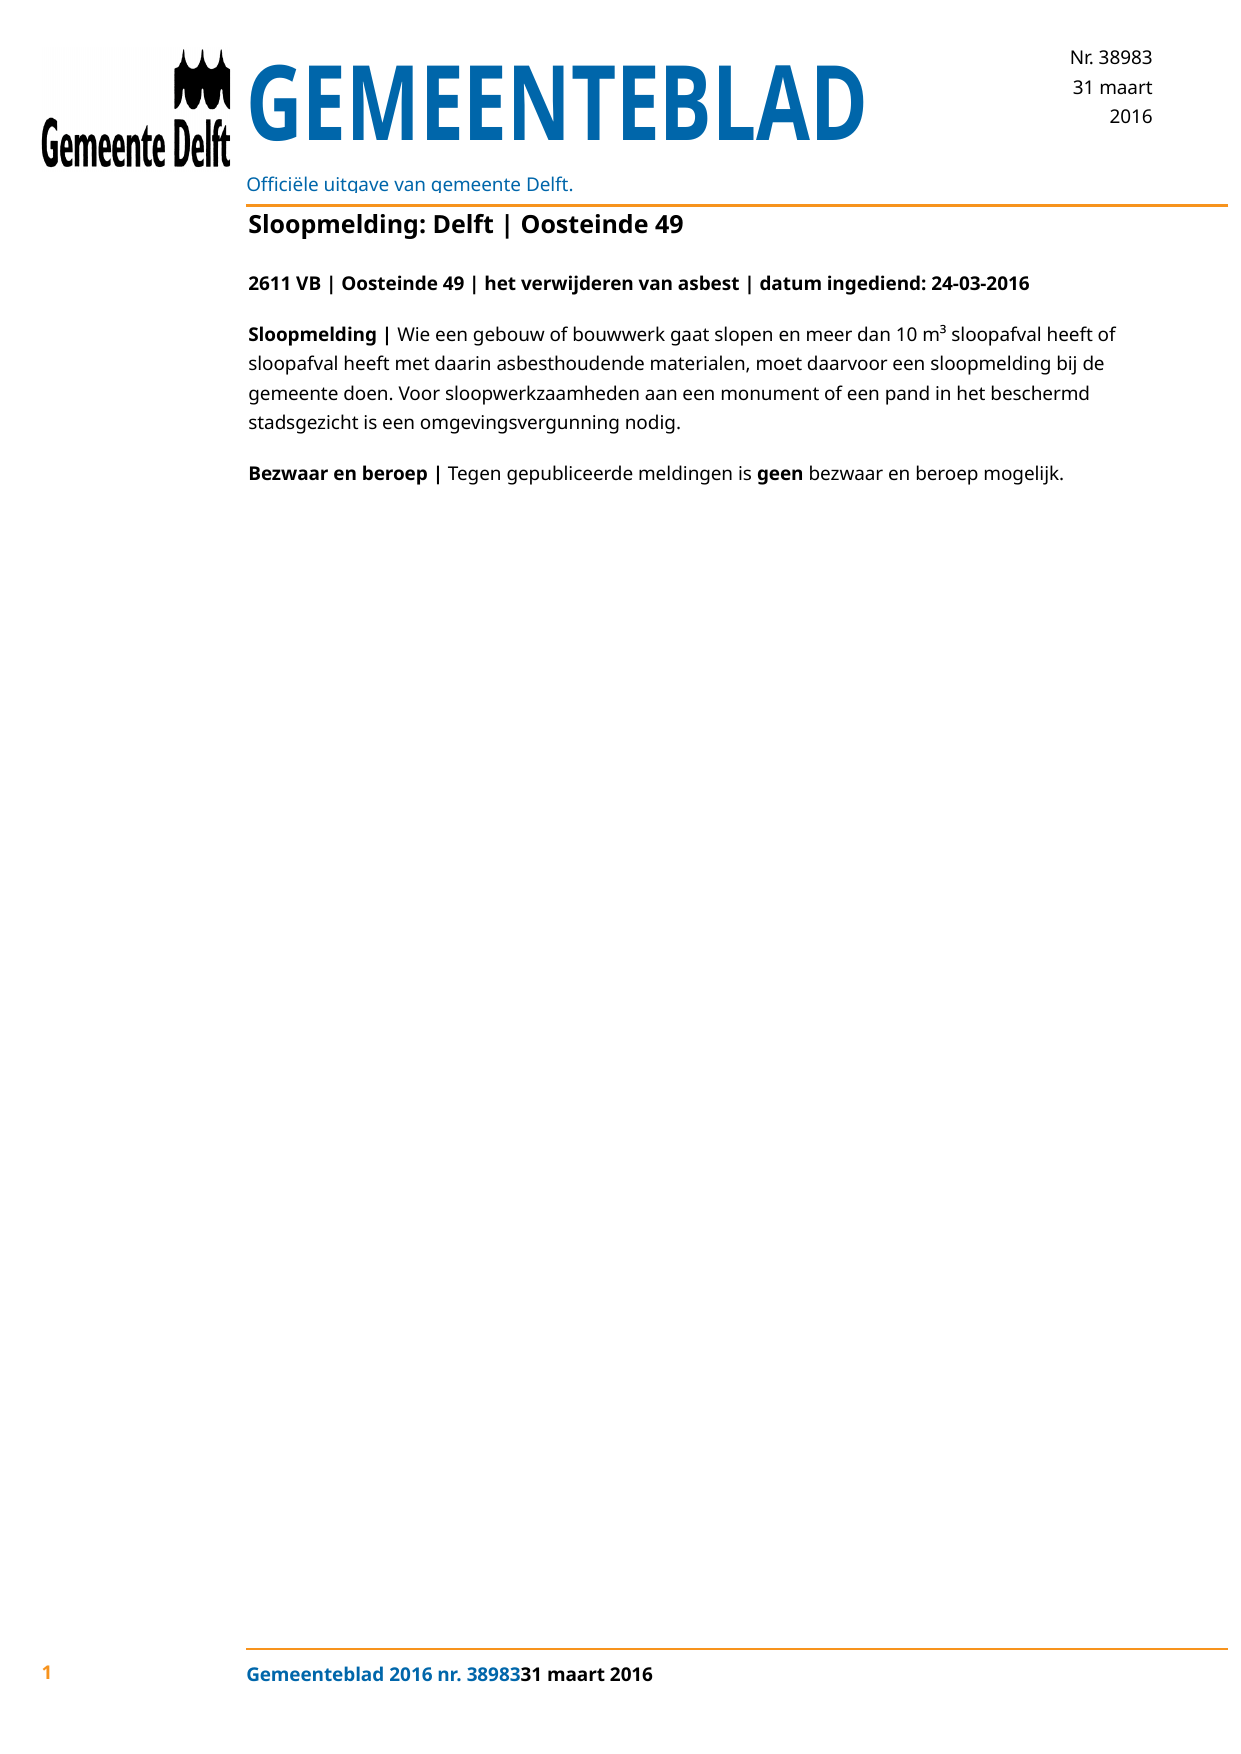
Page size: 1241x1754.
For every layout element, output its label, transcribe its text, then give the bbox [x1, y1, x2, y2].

text 2611 VB | Oosteinde 49 | het verwijderen van asbest | datum ingediend: 24-03-2016 [248, 270, 1152, 296]
text Sloopmelding | Wie een gebouw of bouwwerk gaat slopen en meer dan 10 m³ sloopafval heeft of sloopafval heeft met daarin asbesthoudende materialen, moet daarvoor een sloopmelding bij de gemeente doen. Voor sloopwerkzaamheden aan een monument of een pand in het beschermd stadsgezicht is een omgevingsvergunning nodig. [248, 321, 1152, 435]
text Sloopmelding: Delft | Oosteinde 49 [248, 207, 1152, 241]
text Bezwaar en beroep | Tegen gepubliceerde meldingen is geen bezwaar en beroep mogelijk. [248, 460, 1152, 486]
picture [41, 47, 231, 172]
